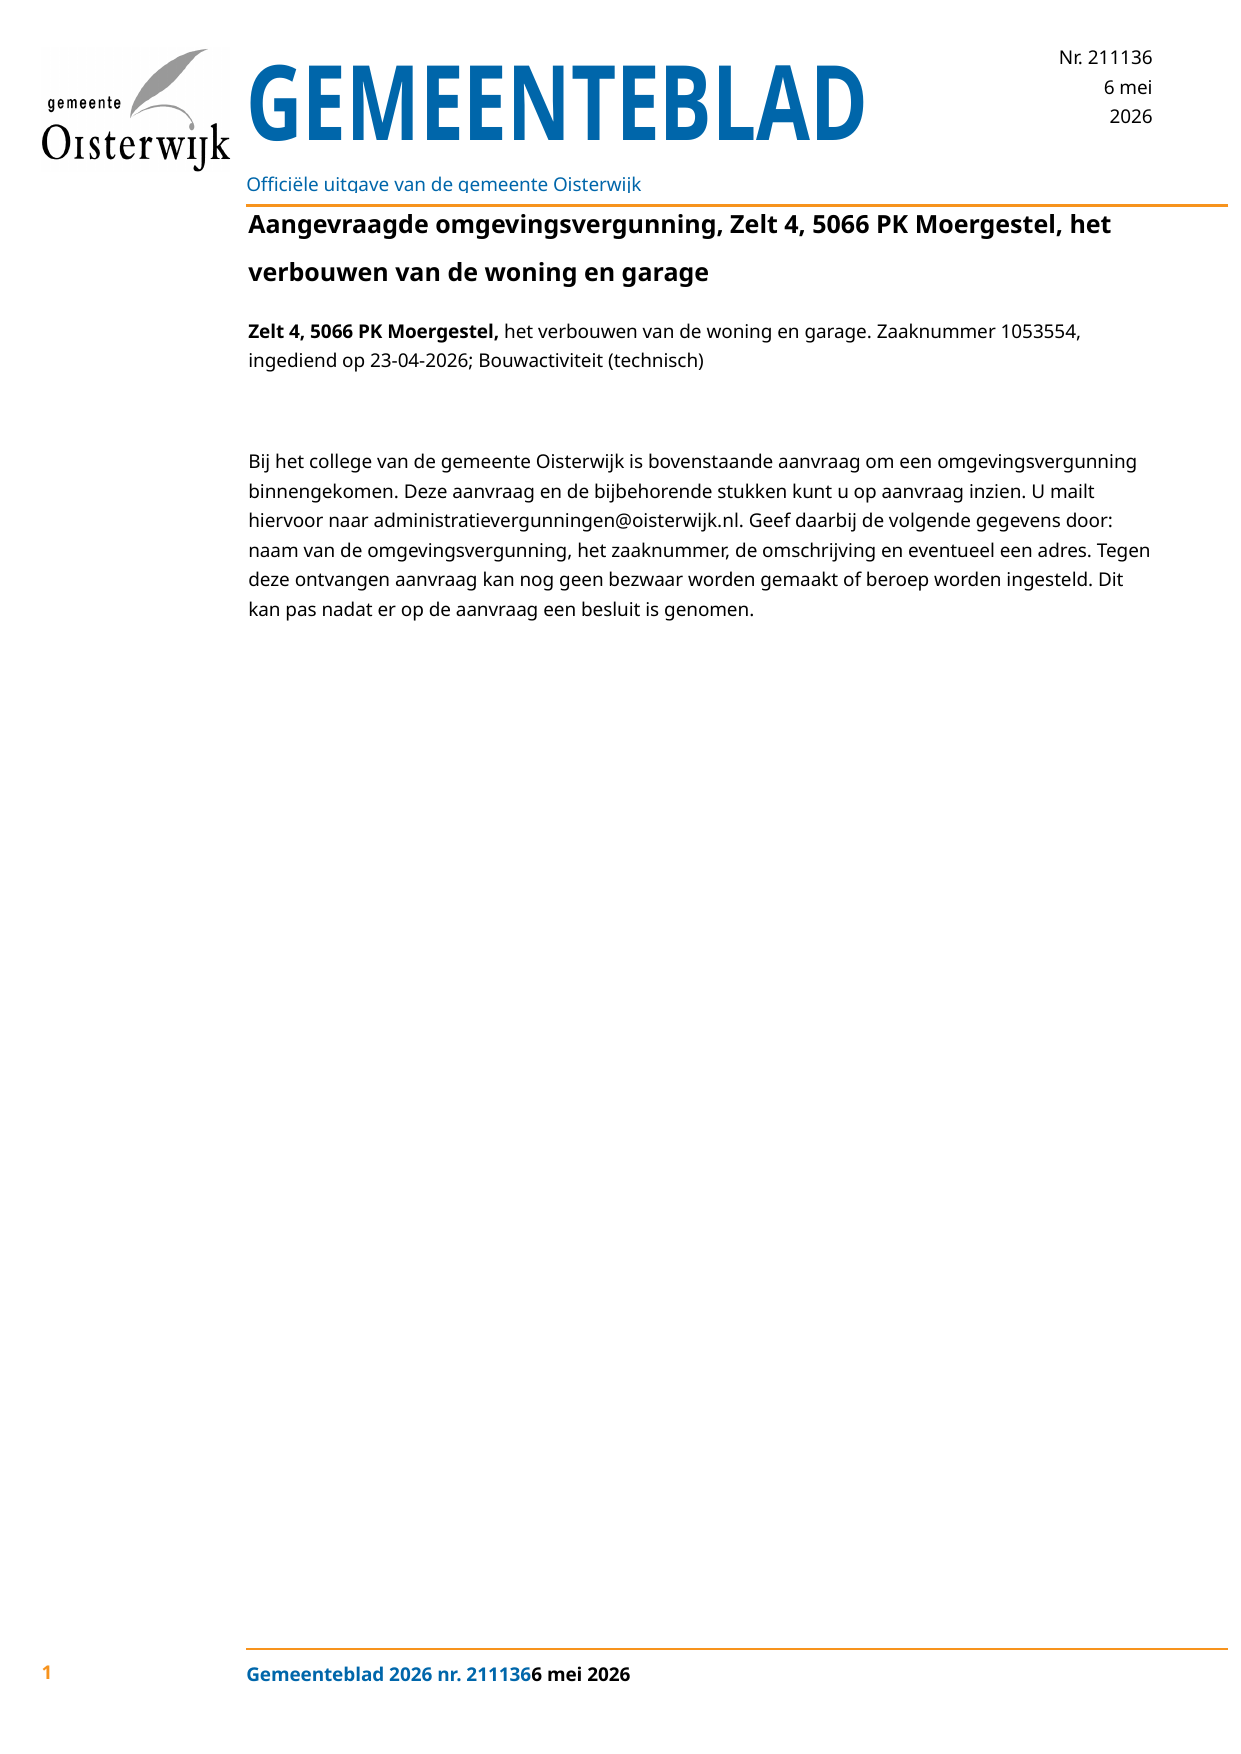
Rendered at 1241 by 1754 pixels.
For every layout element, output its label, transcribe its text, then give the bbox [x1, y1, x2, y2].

picture [41, 47, 231, 172]
text Bij het college van de gemeente Oisterwijk is bovenstaande aanvraag om een omgevingsvergunning binnengekomen. Deze aanvraag en de bijbehorende stukken kunt u op aanvraag inzien. U mailt hiervoor naar administratievergunningen@oisterwijk.nl. Geef daarbij de volgende gegevens door: naam van de omgevingsvergunning, het zaaknummer, de omschrijving en eventueel een adres. Tegen deze ontvangen aanvraag kan nog geen bezwaar worden gemaakt of beroep worden ingesteld. Dit kan pas nadat er op de aanvraag een besluit is genomen. [248, 448, 1152, 622]
text Aangevraagde omgevingsvergunning, Zelt 4, 5066 PK Moergestel, het verbouwen van de woning en garage [248, 207, 1152, 288]
text Zelt 4, 5066 PK Moergestel, het verbouwen van de woning en garage. Zaaknummer 1053554, ingediend op 23-04-2026; Bouwactiviteit (technisch) [248, 318, 1152, 373]
